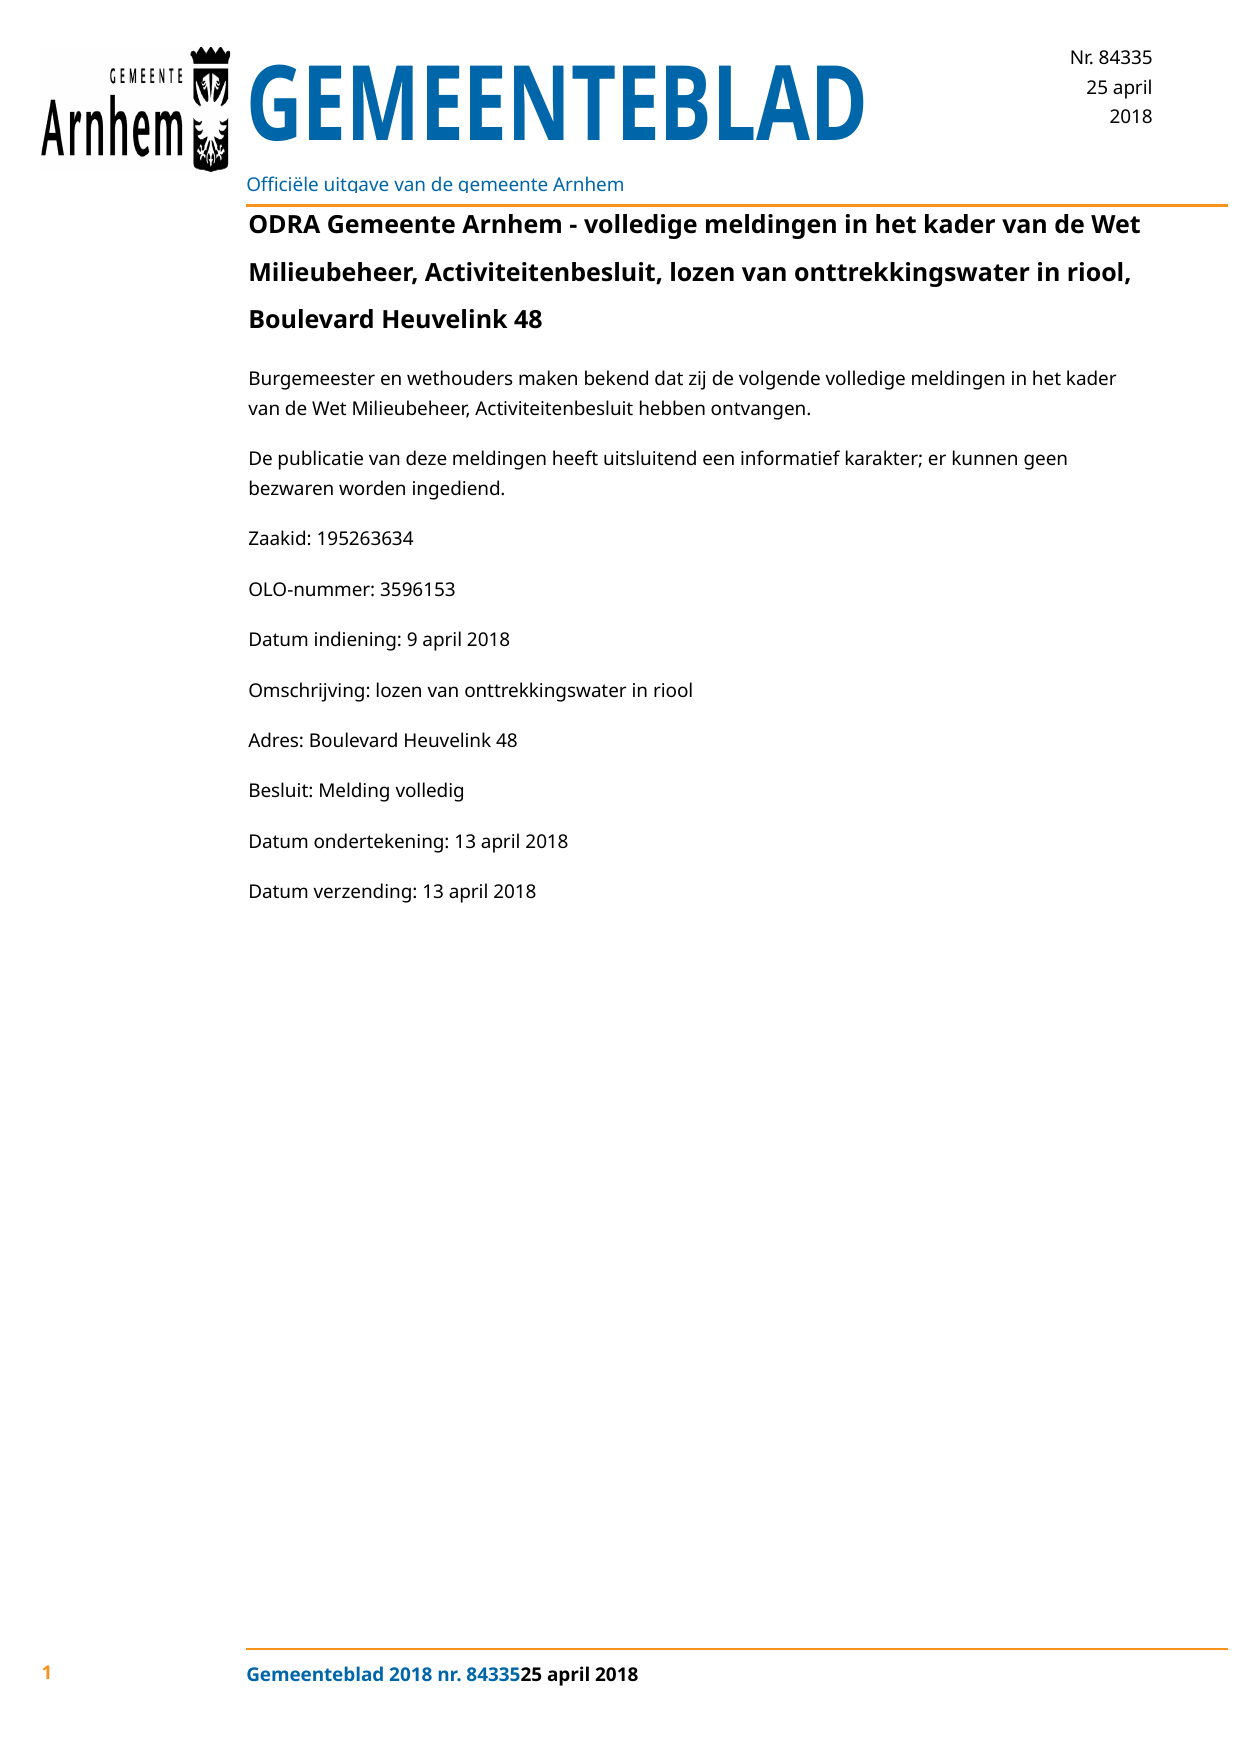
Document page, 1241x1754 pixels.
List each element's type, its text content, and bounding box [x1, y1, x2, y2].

text Adres: Boulevard Heuvelink 48 [248, 727, 1152, 753]
text Datum verzending: 13 april 2018 [248, 878, 1152, 904]
text OLO-nummer: 3596153 [248, 576, 1152, 602]
text ODRA Gemeente Arnhem - volledige meldingen in het kader van de Wet Milieubeheer, Activiteitenbesluit, lozen van onttrekkingswater in riool, Boulevard Heuvelink 48 [248, 207, 1152, 336]
text Datum ondertekening: 13 april 2018 [248, 828, 1152, 854]
text De publicatie van deze meldingen heeft uitsluitend een informatief karakter; er kunnen geen bezwaren worden ingediend. [248, 446, 1152, 501]
text Besluit: Melding volledig [248, 778, 1152, 803]
text Zaakid: 195263634 [248, 526, 1152, 551]
picture [41, 47, 231, 172]
text Omschrijving: lozen van onttrekkingswater in riool [248, 677, 1152, 702]
text Datum indiening: 9 april 2018 [248, 626, 1152, 652]
text Burgemeester en wethouders maken bekend dat zij de volgende volledige meldingen in het kader van de Wet Milieubeheer, Activiteitenbesluit hebben ontvangen. [248, 366, 1152, 421]
